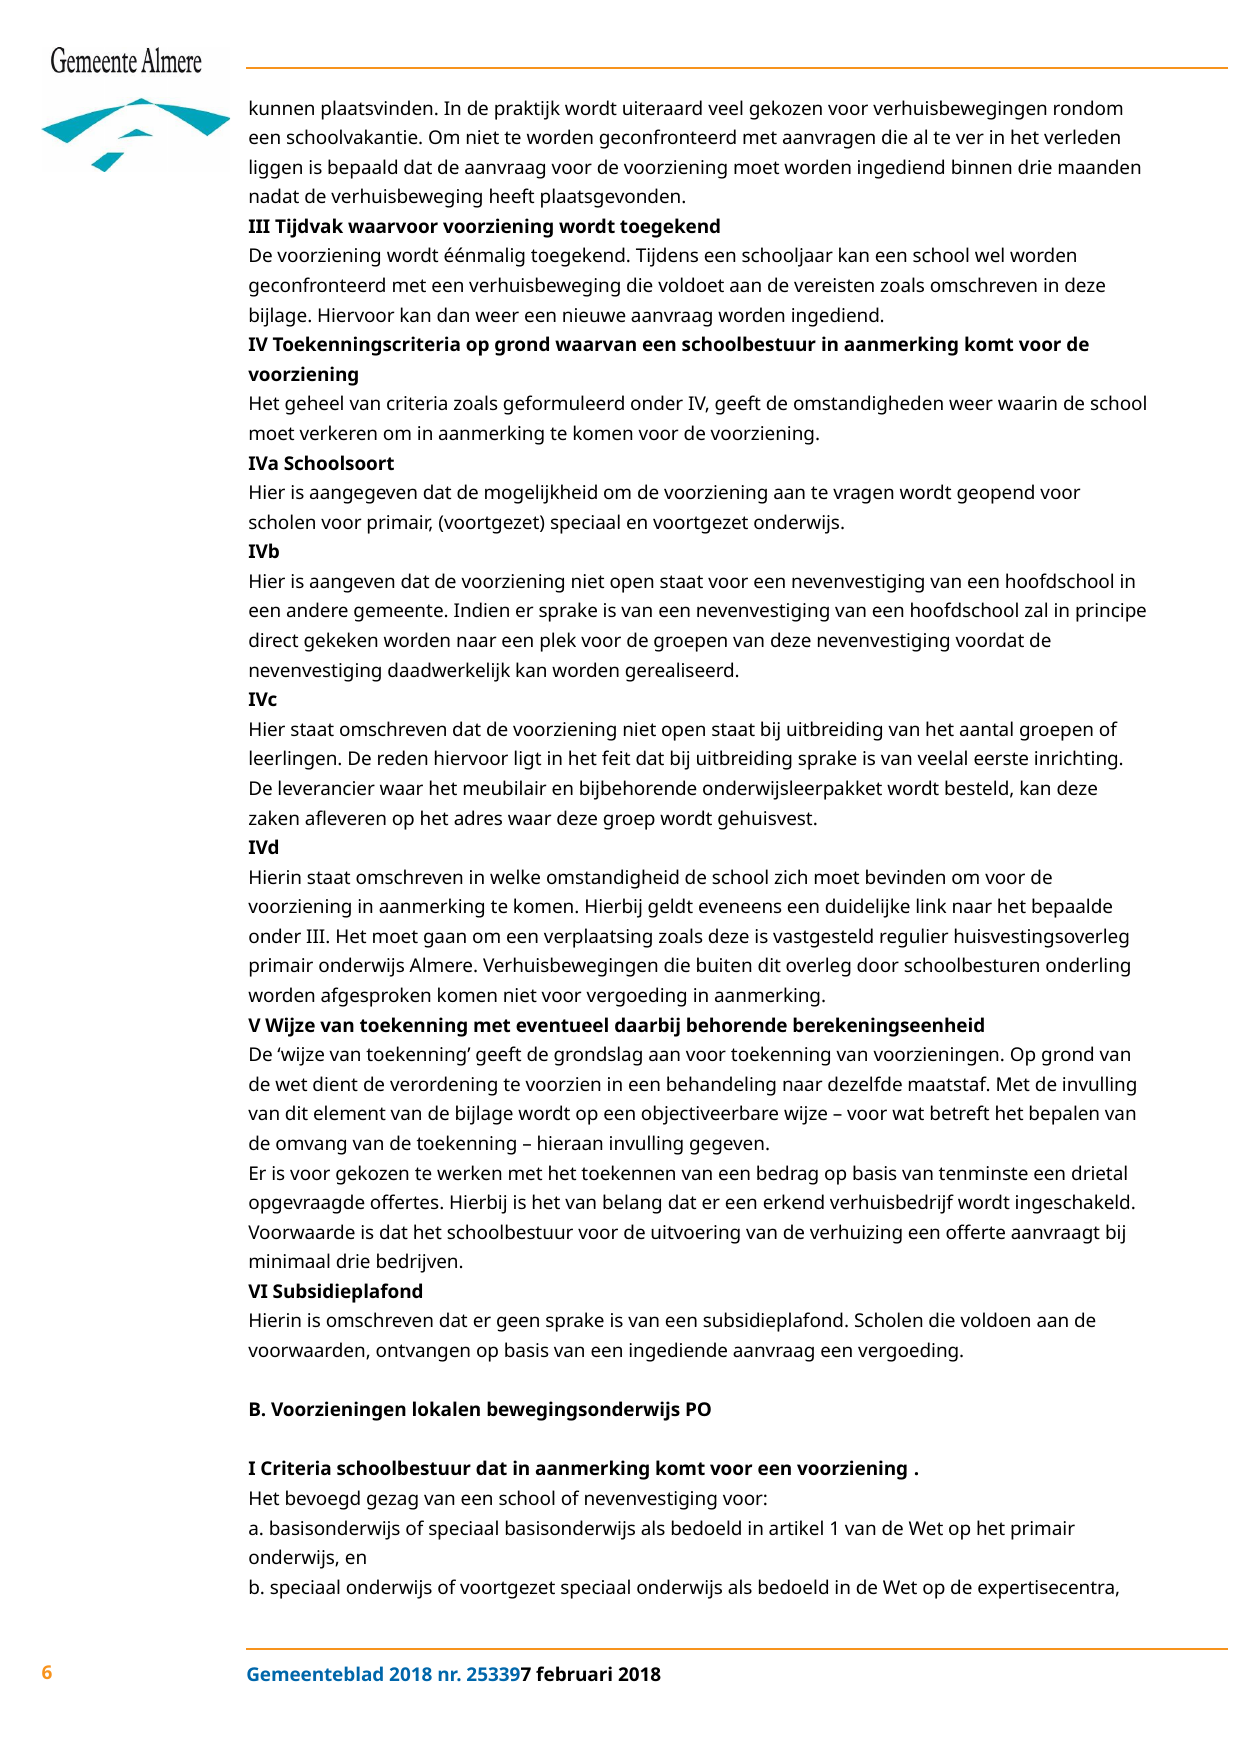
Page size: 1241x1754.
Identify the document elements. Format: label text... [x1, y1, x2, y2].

text Hier staat omschreven dat de voorziening niet open staat bij uitbreiding van het aantal groepen of leerlingen. De reden hiervoor ligt in het feit dat bij uitbreiding sprake is van veelal eerste inrichting. De leverancier waar het meubilair en bijbehorende onderwijsleerpakket wordt besteld, kan deze zaken afleveren op het adres waar deze groep wordt gehuisvest. [248, 716, 1152, 831]
text IVb [248, 538, 1152, 564]
text IVa Schoolsoort [248, 450, 1152, 476]
text IVc [248, 686, 1152, 712]
text Er is voor gekozen te werken met het toekennen van een bedrag op basis van tenminste een drietal opgevraagde offertes. Hierbij is het van belang dat er een erkend verhuisbedrijf wordt ingeschakeld. Voorwaarde is dat het schoolbestuur voor de uitvoering van de verhuizing een offerte aanvraagt bij minimaal drie bedrijven. [248, 1160, 1152, 1274]
text VI Subsidieplafond [248, 1278, 1152, 1304]
text V Wijze van toekenning met eventueel daarbij behorende berekeningseenheid [248, 1012, 1152, 1038]
text Het geheel van criteria zoals geformuleerd onder IV, geeft de omstandigheden weer waarin de school moet verkeren om in aanmerking te komen voor de voorziening. [248, 391, 1152, 446]
text I Criteria schoolbestuur dat in aanmerking komt voor een voorziening . [248, 1456, 1152, 1481]
text B. Voorzieningen lokalen bewegingsonderwijs PO [248, 1396, 1152, 1422]
text De ‘wijze van toekenning’ geeft de grondslag aan voor toekenning van voorzieningen. Op grond van de wet dient de verordening te voorzien in een behandeling naar dezelfde maatstaf. Met de invulling van dit element van de bijlage wordt op een objectiveerbare wijze – voor wat betreft het bepalen van de omvang van de toekenning – hieraan invulling gegeven. [248, 1041, 1152, 1156]
text b. speciaal onderwijs of voortgezet speciaal onderwijs als bedoeld in de Wet op de expertisecentra, [248, 1574, 1152, 1600]
text Hier is aangeven dat de voorziening niet open staat voor een nevenvestiging van een hoofdschool in een andere gemeente. Indien er sprake is van een nevenvestiging van een hoofdschool zal in principe direct gekeken worden naar een plek voor de groepen van deze nevenvestiging voordat de nevenvestiging daadwerkelijk kan worden gerealiseerd. [248, 568, 1152, 683]
text Hier is aangegeven dat de mogelijkheid om de voorziening aan te vragen wordt geopend voor scholen voor primair, (voortgezet) speciaal en voortgezet onderwijs. [248, 479, 1152, 535]
text Het bevoegd gezag van een school of nevenvestiging voor: [248, 1485, 1152, 1511]
text kunnen plaatsvinden. In de praktijk wordt uiteraard veel gekozen voor verhuisbewegingen rondom een schoolvakantie. Om niet te worden geconfronteerd met aanvragen die al te ver in het verleden liggen is bepaald dat de aanvraag voor de voorziening moet worden ingediend binnen drie maanden nadat de verhuisbeweging heeft plaatsgevonden. [248, 95, 1152, 209]
picture [41, 47, 231, 172]
text a. basisonderwijs of speciaal basisonderwijs als bedoeld in artikel 1 van de Wet op het primair onderwijs, en [248, 1515, 1152, 1570]
text IVd [248, 834, 1152, 860]
text IV Toekenningscriteria op grond waarvan een schoolbestuur in aanmerking komt voor de voorziening [248, 331, 1152, 387]
text Hierin staat omschreven in welke omstandigheid de school zich moet bevinden om voor de voorziening in aanmerking te komen. Hierbij geldt eveneens een duidelijke link naar het bepaalde onder III. Het moet gaan om een verplaatsing zoals deze is vastgesteld regulier huisvestingsoverleg primair onderwijs Almere. Verhuisbewegingen die buiten dit overleg door schoolbesturen onderling worden afgesproken komen niet voor vergoeding in aanmerking. [248, 864, 1152, 1008]
text Hierin is omschreven dat er geen sprake is van een subsidieplafond. Scholen die voldoen aan de voorwaarden, ontvangen op basis van een ingediende aanvraag een vergoeding. [248, 1308, 1152, 1363]
text III Tijdvak waarvoor voorziening wordt toegekend [248, 213, 1152, 239]
text De voorziening wordt éénmalig toegekend. Tijdens een schooljaar kan een school wel worden geconfronteerd met een verhuisbeweging die voldoet aan de vereisten zoals omschreven in deze bijlage. Hiervoor kan dan weer een nieuwe aanvraag worden ingediend. [248, 243, 1152, 328]
